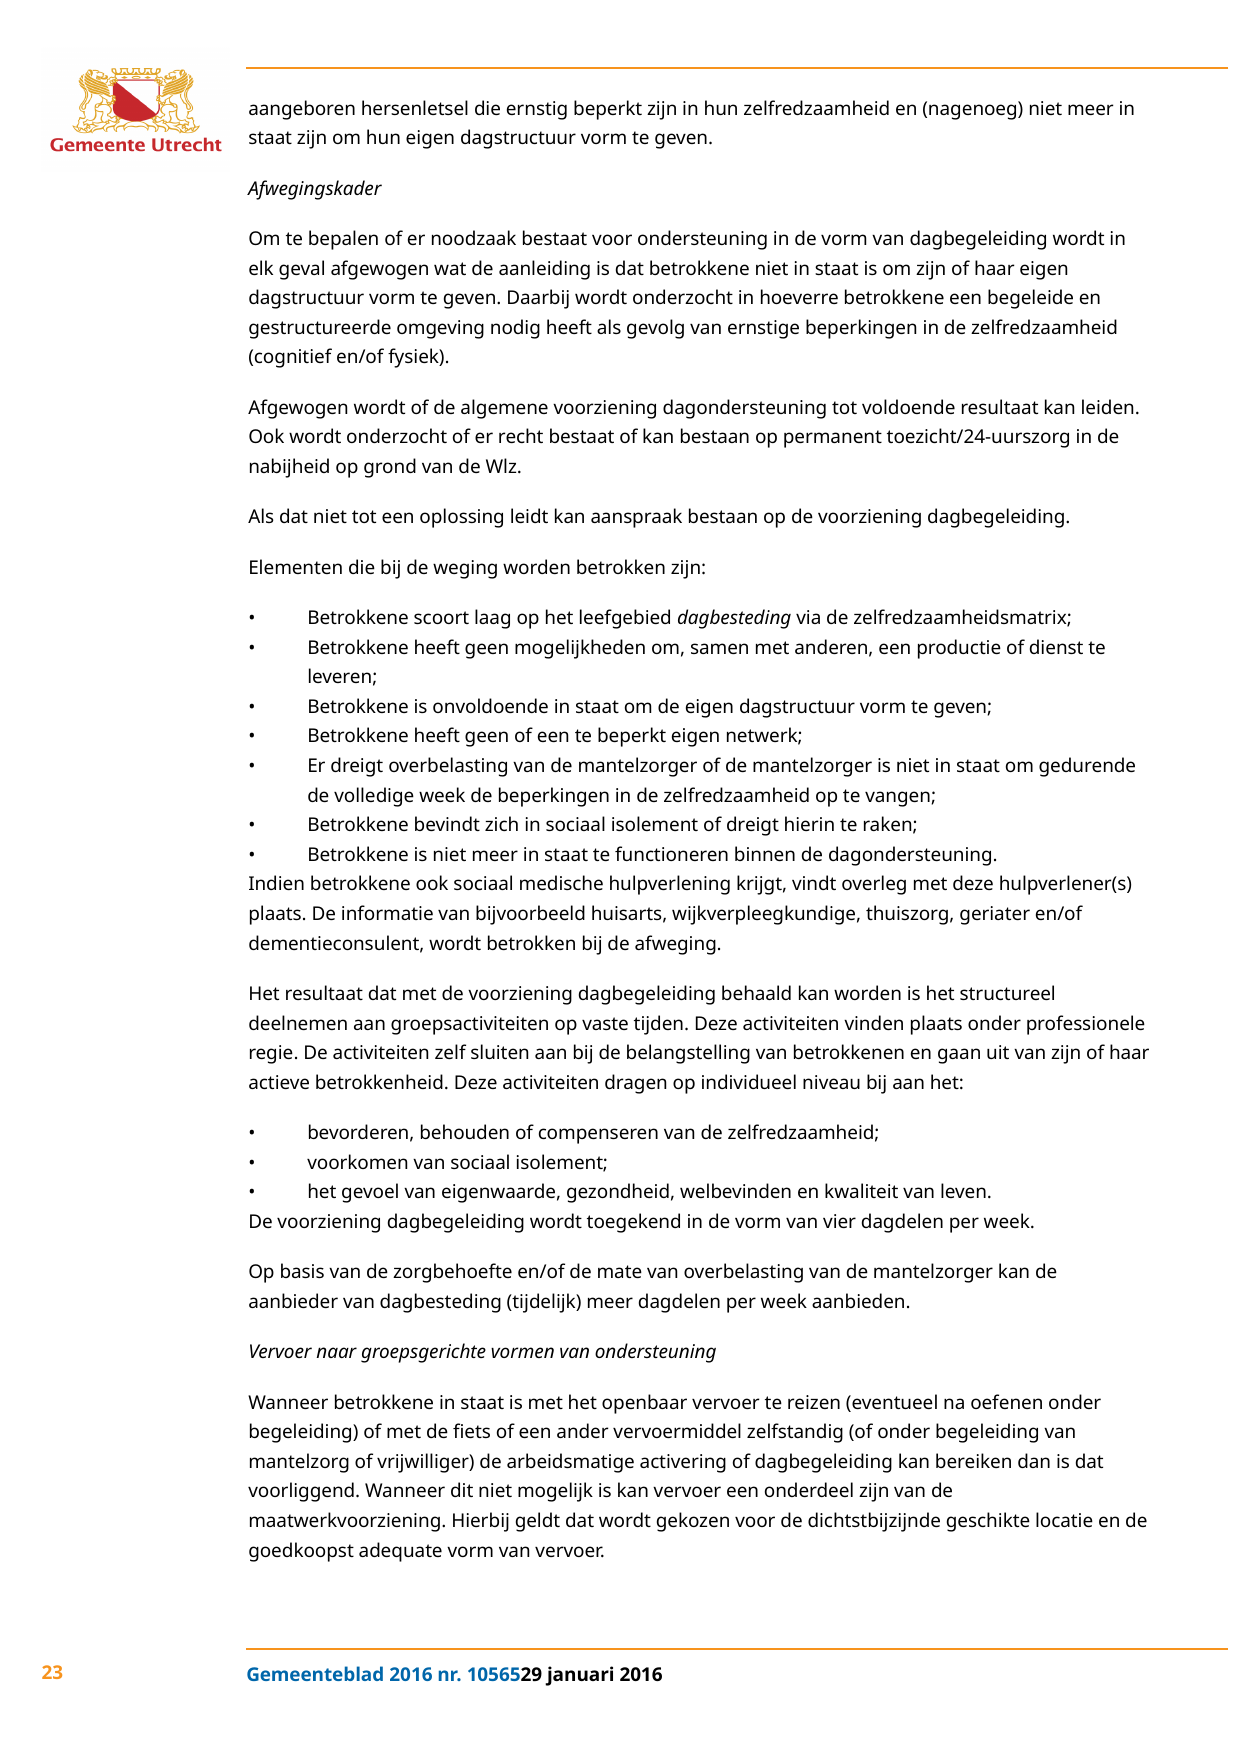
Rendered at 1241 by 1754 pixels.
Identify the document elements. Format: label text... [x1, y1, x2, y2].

list het gevoel van eigenwaarde, gezondheid, welbevinden en kwaliteit van leven. [248, 1178, 1152, 1204]
text Als dat niet tot een oplossing leidt kan aanspraak bestaan op de voorziening dagbegeleiding. [248, 503, 1152, 529]
list bevorderen, behouden of compenseren van de zelfredzaamheid; [248, 1119, 1152, 1145]
text De voorziening dagbegeleiding wordt toegekend in de vorm van vier dagdelen per week. [248, 1208, 1152, 1234]
text aangeboren hersenletsel die ernstig beperkt zijn in hun zelfredzaamheid en (nagenoeg) niet meer in staat zijn om hun eigen dagstructuur vorm te geven. [248, 95, 1152, 150]
text Afgewogen wordt of de algemene voorziening dagondersteuning tot voldoende resultaat kan leiden. Ook wordt onderzocht of er recht bestaat of kan bestaan op permanent toezicht/24-uurszorg in de nabijheid op grond van de Wlz. [248, 394, 1152, 479]
list Er dreigt overbelasting van de mantelzorger of de mantelzorger is niet in staat om gedurende de volledige week de beperkingen in de zelfredzaamheid op te vangen; [248, 752, 1152, 808]
text Vervoer naar groepsgerichte vormen van ondersteuning [248, 1338, 1152, 1364]
list Betrokkene bevindt zich in sociaal isolement of dreigt hierin te raken; [248, 811, 1152, 837]
list Betrokkene heeft geen mogelijkheden om, samen met anderen, een productie of dienst te leveren; [248, 634, 1152, 689]
list Betrokkene is onvoldoende in staat om de eigen dagstructuur vorm te geven; [248, 693, 1152, 719]
text Afwegingskader [248, 175, 1152, 201]
text Elementen die bij de weging worden betrokken zijn: [248, 554, 1152, 580]
text Wanneer betrokkene in staat is met het openbaar vervoer te reizen (eventueel na oefenen onder begeleiding) of met de fiets of een ander vervoermiddel zelfstandig (of onder begeleiding van mantelzorg of vrijwilliger) de arbeidsmatige activering of dagbegeleiding kan bereiken dan is dat voorliggend. Wanneer dit niet mogelijk is kan vervoer een onderdeel zijn van de maatwerkvoorziening. Hierbij geldt dat wordt gekozen voor de dichtstbijzijnde geschikte locatie en de goedkoopst adequate vorm van vervoer. [248, 1389, 1152, 1563]
text Indien betrokkene ook sociaal medische hulpverlening krijgt, vindt overleg met deze hulpverlener(s) plaats. De informatie van bijvoorbeeld huisarts, wijkverpleegkundige, thuiszorg, geriater en/of dementieconsulent, wordt betrokken bij de afweging. [248, 871, 1152, 956]
list Betrokkene heeft geen of een te beperkt eigen netwerk; [248, 723, 1152, 748]
picture [41, 47, 231, 172]
list Betrokkene scoort laag op het leefgebied dagbesteding via de zelfredzaamheidsmatrix; [248, 604, 1152, 630]
list Betrokkene is niet meer in staat te functioneren binnen de dagondersteuning. [248, 841, 1152, 867]
text Het resultaat dat met de voorziening dagbegeleiding behaald kan worden is het structureel deelnemen aan groepsactiviteiten op vaste tijden. Deze activiteiten vinden plaats onder professionele regie. De activiteiten zelf sluiten aan bij de belangstelling van betrokkenen en gaan uit van zijn of haar actieve betrokkenheid. Deze activiteiten dragen op individueel niveau bij aan het: [248, 980, 1152, 1095]
text Op basis van de zorgbehoefte en/of de mate van overbelasting van de mantelzorger kan de aanbieder van dagbesteding (tijdelijk) meer dagdelen per week aanbieden. [248, 1258, 1152, 1314]
list voorkomen van sociaal isolement; [248, 1149, 1152, 1175]
text Om te bepalen of er noodzaak bestaat voor ondersteuning in de vorm van dagbegeleiding wordt in elk geval afgewogen wat de aanleiding is dat betrokkene niet in staat is om zijn of haar eigen dagstructuur vorm te geven. Daarbij wordt onderzocht in hoeverre betrokkene een begeleide en gestructureerde omgeving nodig heeft als gevolg van ernstige beperkingen in de zelfredzaamheid (cognitief en/of fysiek). [248, 225, 1152, 369]
